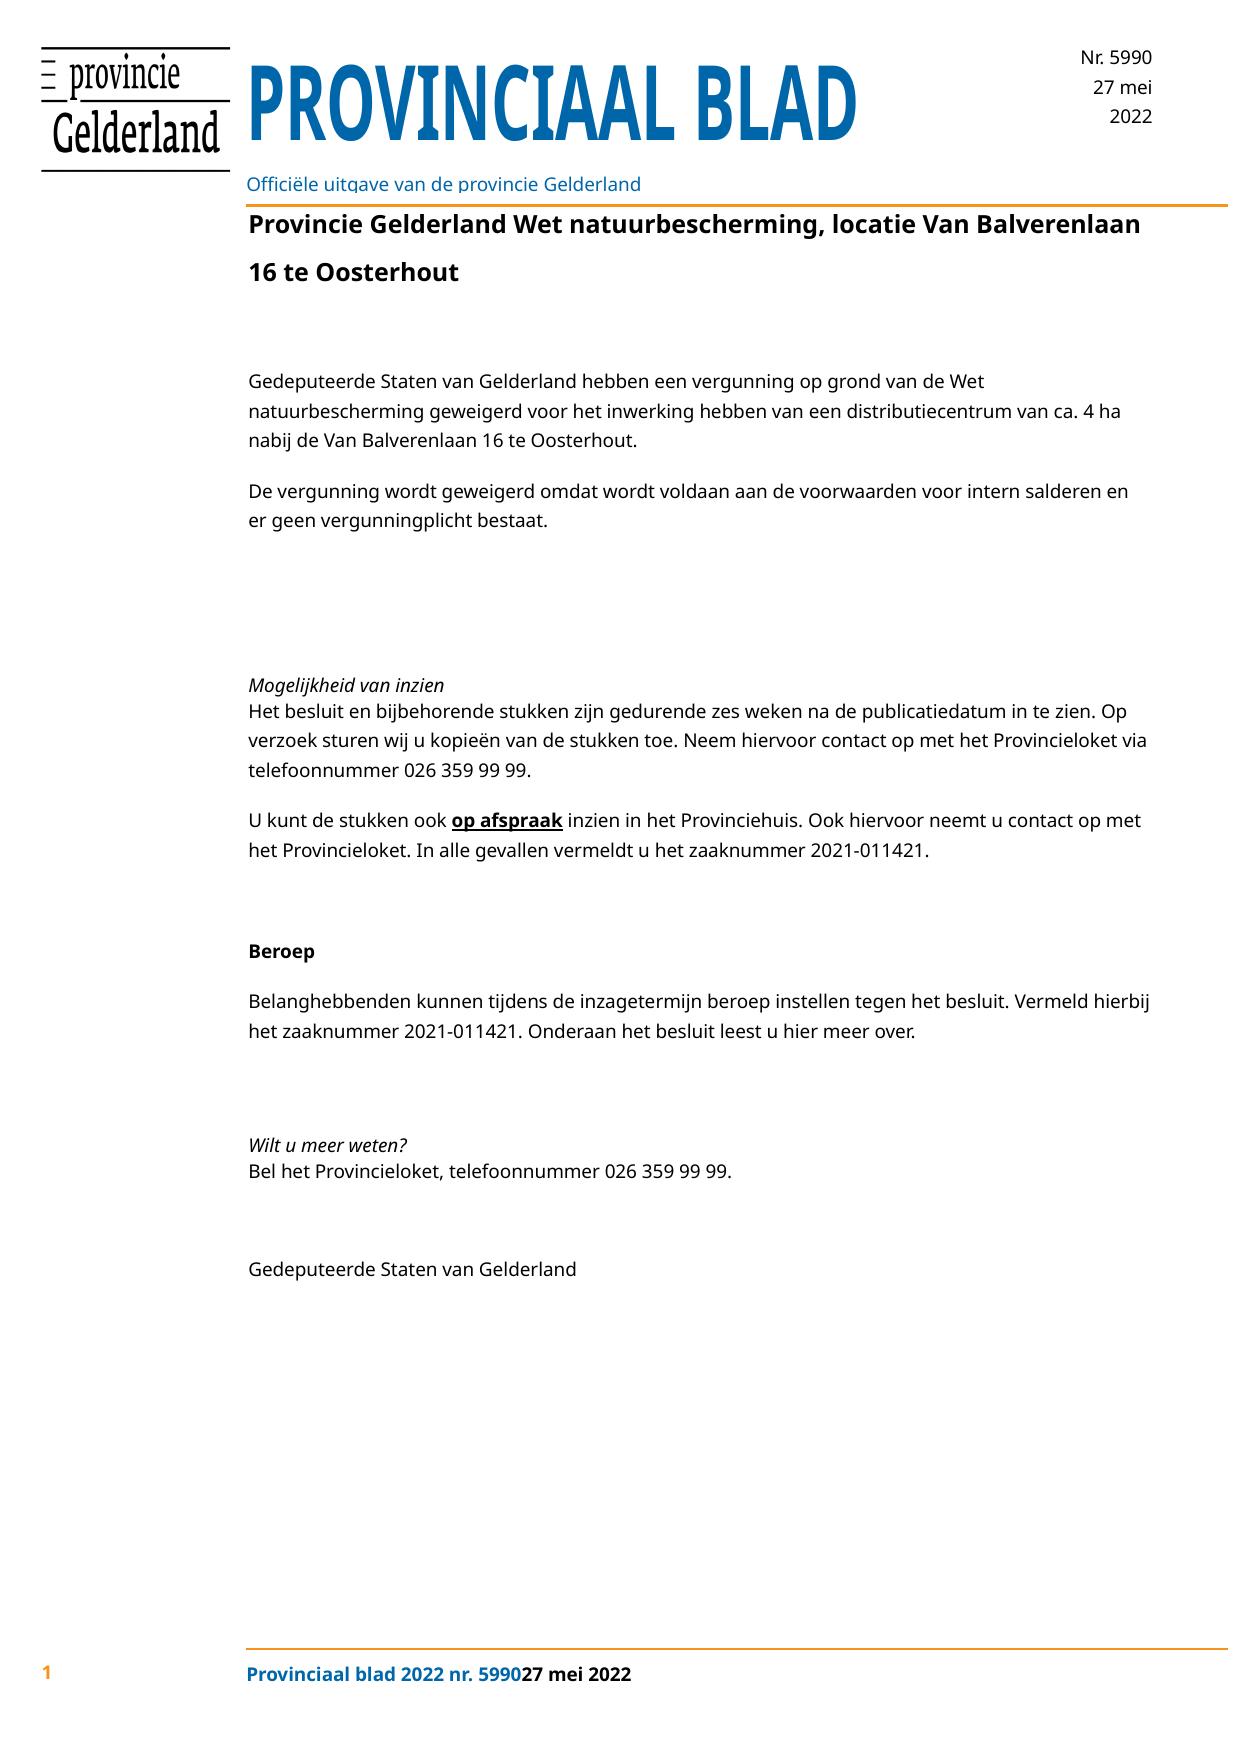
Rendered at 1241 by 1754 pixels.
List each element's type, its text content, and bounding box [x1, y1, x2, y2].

text Gedeputeerde Staten van Gelderland [248, 1256, 1152, 1282]
text Wilt u meer weten? [248, 1132, 1152, 1158]
text U kunt de stukken ook op afspraak inzien in het Provinciehuis. Ook hiervoor neemt u contact op met het Provincieloket. In alle gevallen vermeldt u het zaaknummer 2021-011421. [248, 808, 1152, 863]
text Mogelijkheid van inzien [248, 672, 1152, 698]
text Bel het Provincieloket, telefoonnummer 026 359 99 99. [248, 1158, 1152, 1184]
picture [41, 47, 231, 172]
text De vergunning wordt geweigerd omdat wordt voldaan aan de voorwaarden voor intern salderen en er geen vergunningplicht bestaat. [248, 478, 1152, 533]
text Het besluit en bijbehorende stukken zijn gedurende zes weken na de publicatiedatum in te zien. Op verzoek sturen wij u kopieën van de stukken toe. Neem hiervoor contact op met het Provincieloket via telefoonnummer 026 359 99 99. [248, 698, 1152, 783]
text Beroep [248, 938, 1152, 964]
text Provincie Gelderland Wet natuurbescherming, locatie Van Balverenlaan 16 te Oosterhout [248, 207, 1152, 288]
text Belanghebbenden kunnen tijdens de inzagetermijn beroep instellen tegen het besluit. Vermeld hierbij het zaaknummer 2021-011421. Onderaan het besluit leest u hier meer over. [248, 988, 1152, 1044]
text Gedeputeerde Staten van Gelderland hebben een vergunning op grond van de Wet natuurbescherming geweigerd voor het inwerking hebben van een distributiecentrum van ca. 4 ha nabij de Van Balverenlaan 16 te Oosterhout. [248, 368, 1152, 453]
